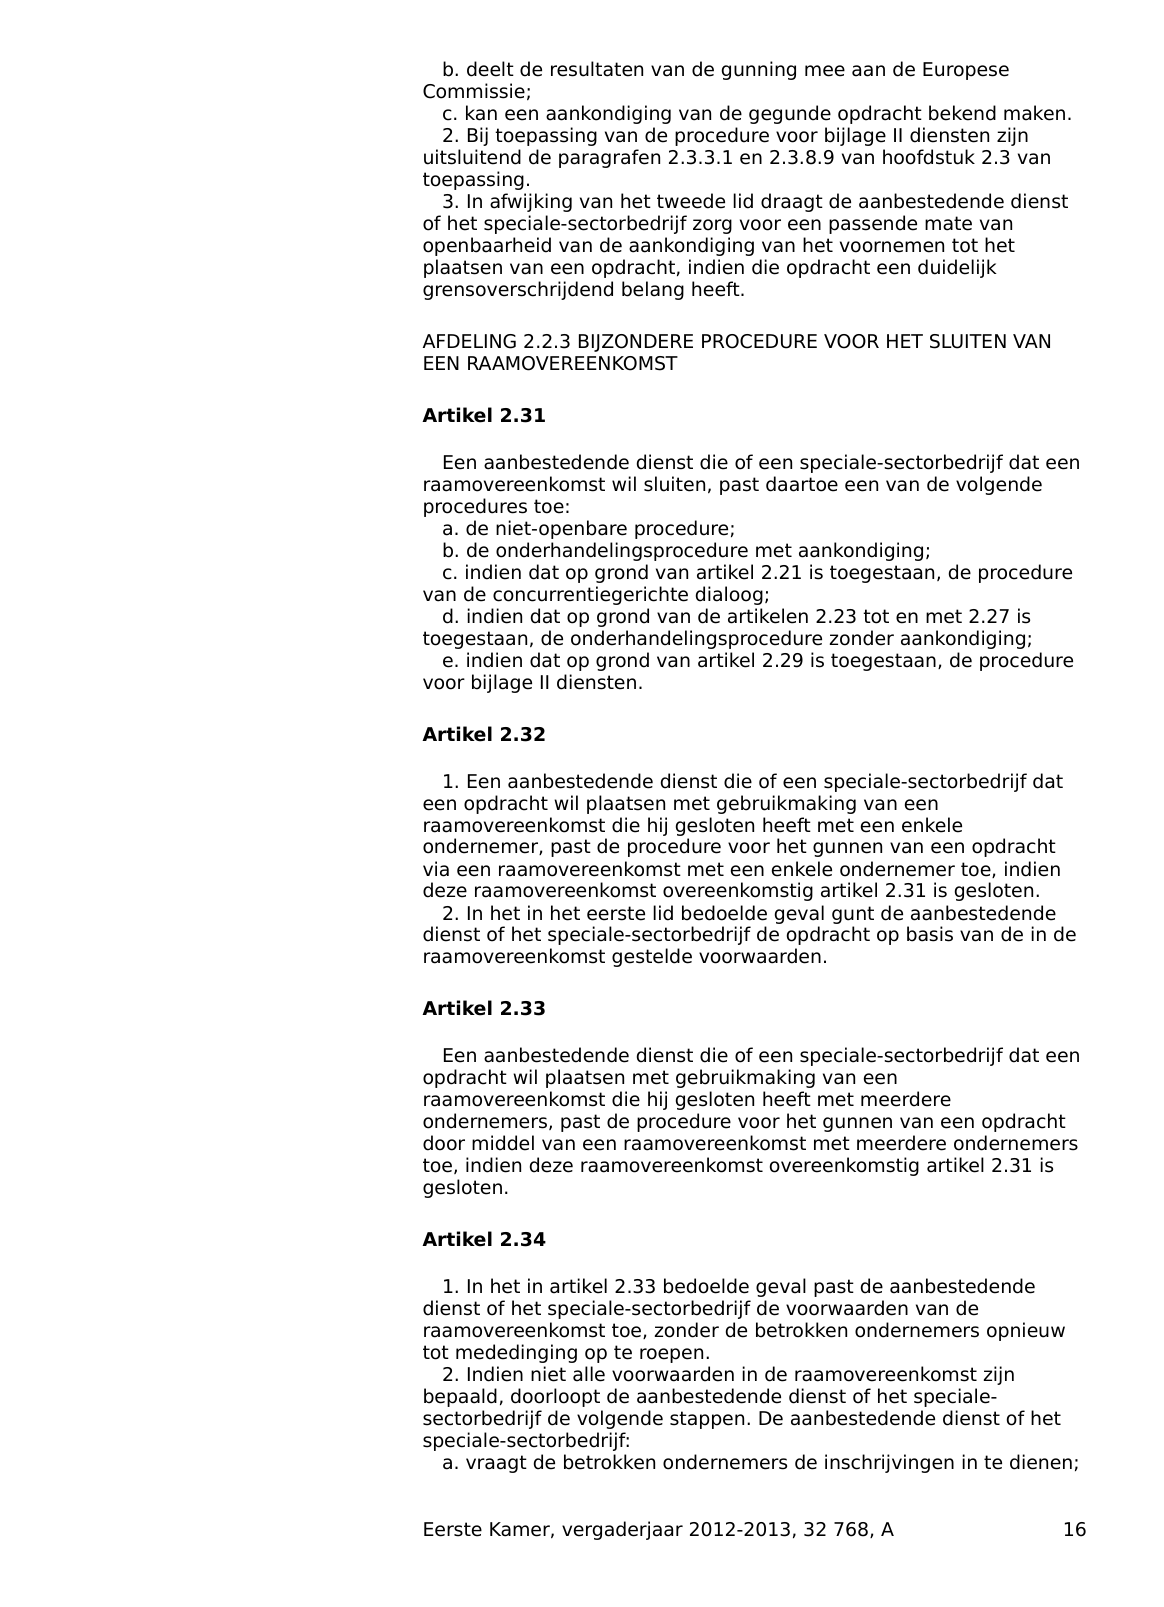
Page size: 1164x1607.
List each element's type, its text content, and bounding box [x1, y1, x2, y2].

subtitle Artikel 2.34 [422, 1229, 1087, 1251]
text 2. In het in het eerste lid bedoelde geval gunt de aanbestedende dienst of het speciale-sectorbedrijf de opdracht op basis van de in de raamovereenkomst gestelde voorwaarden. [422, 902, 1087, 968]
text e. indien dat op grond van artikel 2.29 is toegestaan, de procedure voor bijlage II diensten. [422, 649, 1087, 693]
text a. vraagt de betrokken ondernemers de inschrijvingen in te dienen; [422, 1452, 1087, 1474]
subtitle Artikel 2.33 [422, 998, 1087, 1020]
text c. kan een aankondiging van de gegunde opdracht bekend maken. [422, 103, 1087, 125]
text 2. Bij toepassing van de procedure voor bijlage II diensten zijn uitsluitend de paragrafen 2.3.3.1 en 2.3.8.9 van hoofdstuk 2.3 van toepassing. [422, 125, 1087, 191]
text Een aanbestedende dienst die of een speciale-sectorbedrijf dat een raamovereenkomst wil sluiten, past daartoe een van de volgende procedures toe: [422, 452, 1087, 518]
subtitle Artikel 2.31 [422, 405, 1087, 427]
text 1. In het in artikel 2.33 bedoelde geval past de aanbestedende dienst of het speciale-sectorbedrijf de voorwaarden van de raamovereenkomst toe, zonder de betrokken ondernemers opnieuw tot mededinging op te roepen. [422, 1276, 1087, 1364]
subtitle AFDELING 2.2.3 BIJZONDERE PROCEDURE VOOR HET SLUITEN VAN EEN RAAMOVEREENKOMST [422, 331, 1087, 375]
text a. de niet-openbare procedure; [422, 518, 1087, 540]
text 2. Indien niet alle voorwaarden in de raamovereenkomst zijn bepaald, doorloopt de aanbestedende dienst of het speciale-sectorbedrijf de volgende stappen. De aanbestedende dienst of het speciale-sectorbedrijf: [422, 1364, 1087, 1452]
text b. de onderhandelingsprocedure met aankondiging; [422, 540, 1087, 562]
text 1. Een aanbestedende dienst die of een speciale-sectorbedrijf dat een opdracht wil plaatsen met gebruikmaking van een raamovereenkomst die hij gesloten heeft met een enkele ondernemer, past de procedure voor het gunnen van een opdracht via een raamovereenkomst met een enkele ondernemer toe, indien deze raamovereenkomst overeenkomstig artikel 2.31 is gesloten. [422, 771, 1087, 902]
text d. indien dat op grond van de artikelen 2.23 tot en met 2.27 is toegestaan, de onderhandelingsprocedure zonder aankondiging; [422, 606, 1087, 649]
text 3. In afwijking van het tweede lid draagt de aanbestedende dienst of het speciale-sectorbedrijf zorg voor een passende mate van openbaarheid van de aankondiging van het voornemen tot het plaatsen van een opdracht, indien die opdracht een duidelijk grensoverschrijdend belang heeft. [422, 191, 1087, 301]
subtitle Artikel 2.32 [422, 723, 1087, 746]
text b. deelt de resultaten van de gunning mee aan de Europese Commissie; [422, 59, 1087, 103]
text Een aanbestedende dienst die of een speciale-sectorbedrijf dat een opdracht wil plaatsen met gebruikmaking van een raamovereenkomst die hij gesloten heeft met meerdere ondernemers, past de procedure voor het gunnen van een opdracht door middel van een raamovereenkomst met meerdere ondernemers toe, indien deze raamovereenkomst overeenkomstig artikel 2.31 is gesloten. [422, 1045, 1087, 1199]
text c. indien dat op grond van artikel 2.21 is toegestaan, de procedure van de concurrentiegerichte dialoog; [422, 562, 1087, 606]
